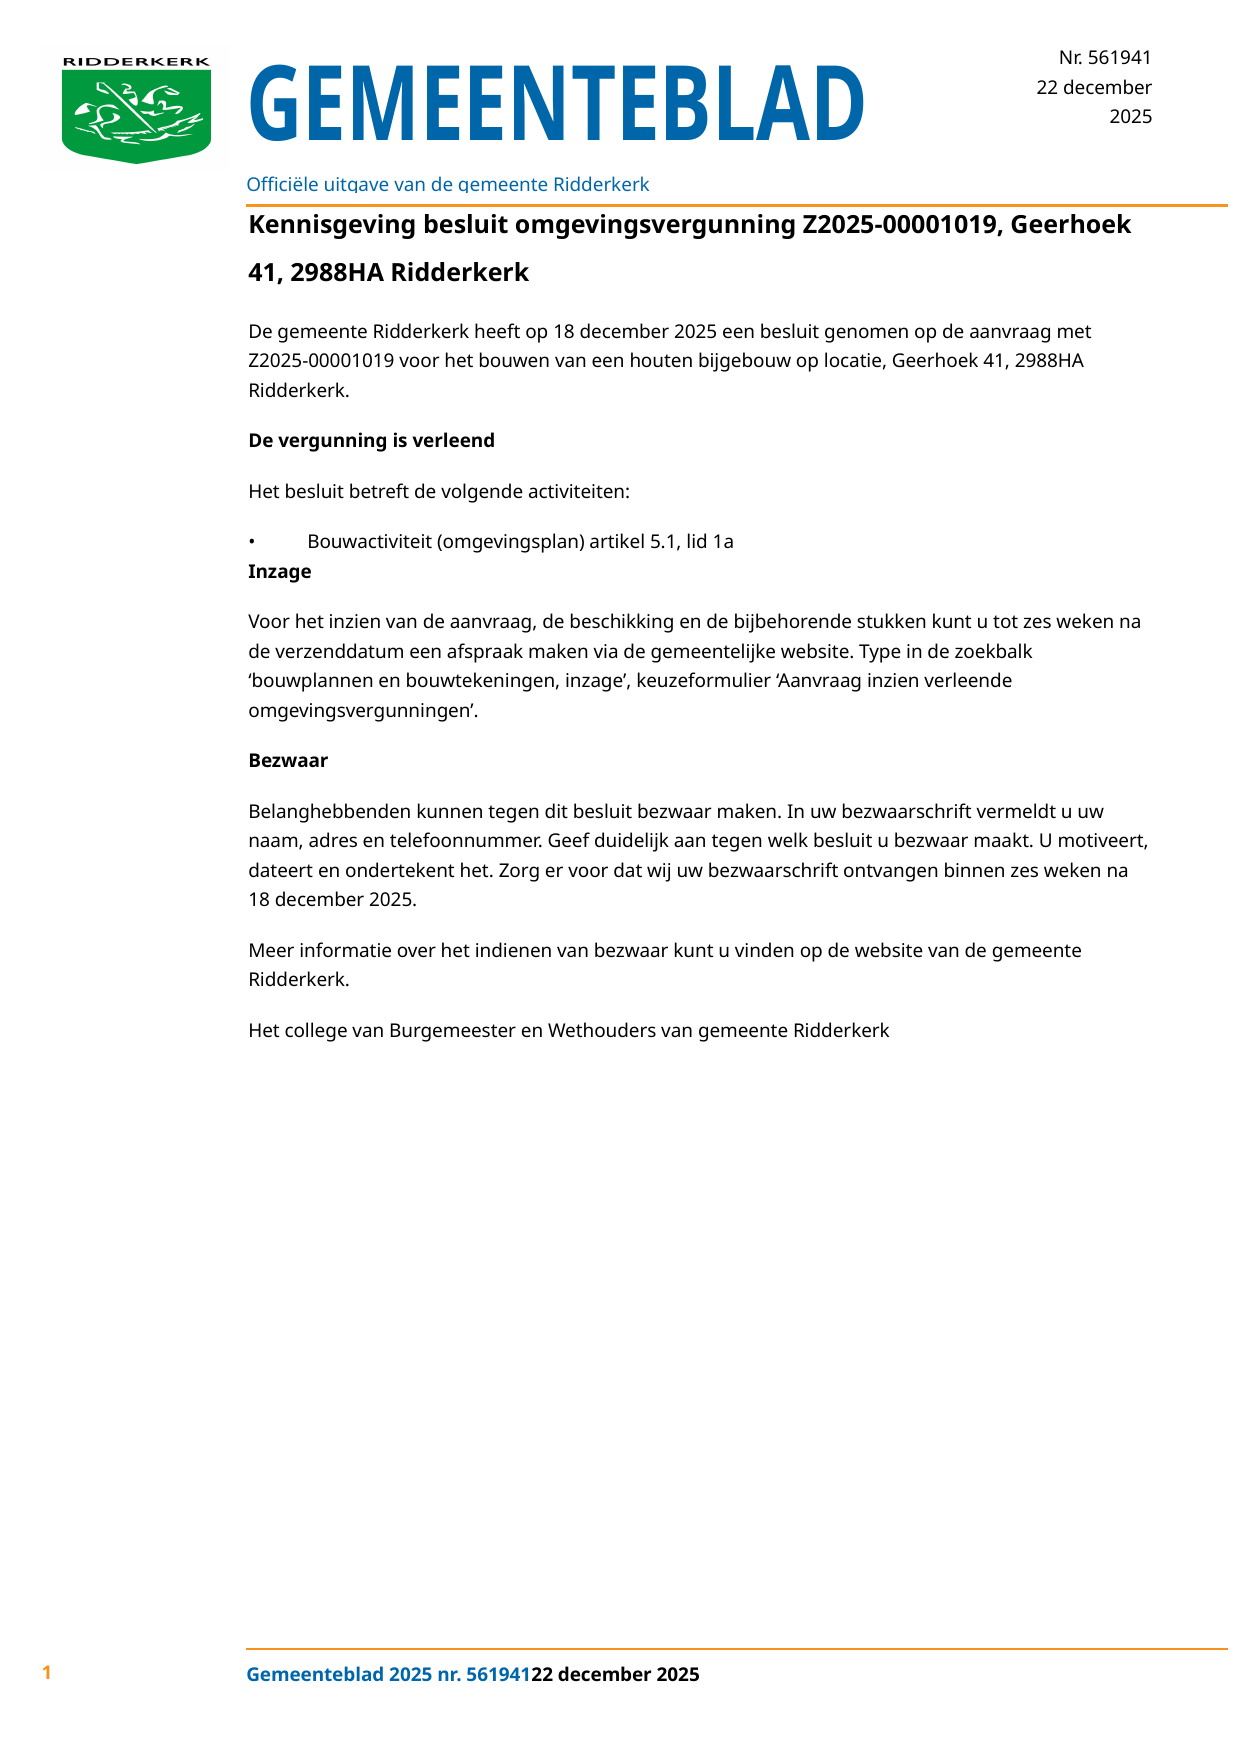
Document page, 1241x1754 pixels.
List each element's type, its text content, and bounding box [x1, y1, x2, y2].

text Het college van Burgemeester en Wethouders van gemeente Ridderkerk [248, 1017, 1152, 1043]
text Belanghebbenden kunnen tegen dit besluit bezwaar maken. In uw bezwaarschrift vermeldt u uw naam, adres en telefoonnummer. Geef duidelijk aan tegen welk besluit u bezwaar maakt. U motiveert, dateert en ondertekent het. Zorg er voor dat wij uw bezwaarschrift ontvangen binnen zes weken na 18 december 2025. [248, 798, 1152, 912]
text De vergunning is verleend [248, 427, 1152, 453]
text De gemeente Ridderkerk heeft op 18 december 2025 een besluit genomen op de aanvraag met Z2025-00001019 voor het bouwen van een houten bijgebouw op locatie, Geerhoek 41, 2988HA Ridderkerk. [248, 318, 1152, 403]
list Bouwactiviteit (omgevingsplan) artikel 5.1, lid 1a [248, 528, 1152, 554]
picture [41, 47, 231, 172]
text Meer informatie over het indienen van bezwaar kunt u vinden op de website van de gemeente Ridderkerk. [248, 937, 1152, 992]
text Inzage [248, 558, 1152, 584]
text Kennisgeving besluit omgevingsvergunning Z2025-00001019, Geerhoek 41, 2988HA Ridderkerk [248, 207, 1152, 288]
text Het besluit betreft de volgende activiteiten: [248, 478, 1152, 504]
text Voor het inzien van de aanvraag, de beschikking en de bijbehorende stukken kunt u tot zes weken na de verzenddatum een afspraak maken via de gemeentelijke website. Type in de zoekbalk ‘bouwplannen en bouwtekeningen, inzage’, keuzeformulier ‘Aanvraag inzien verleende omgevingsvergunningen’. [248, 608, 1152, 723]
text Bezwaar [248, 747, 1152, 773]
